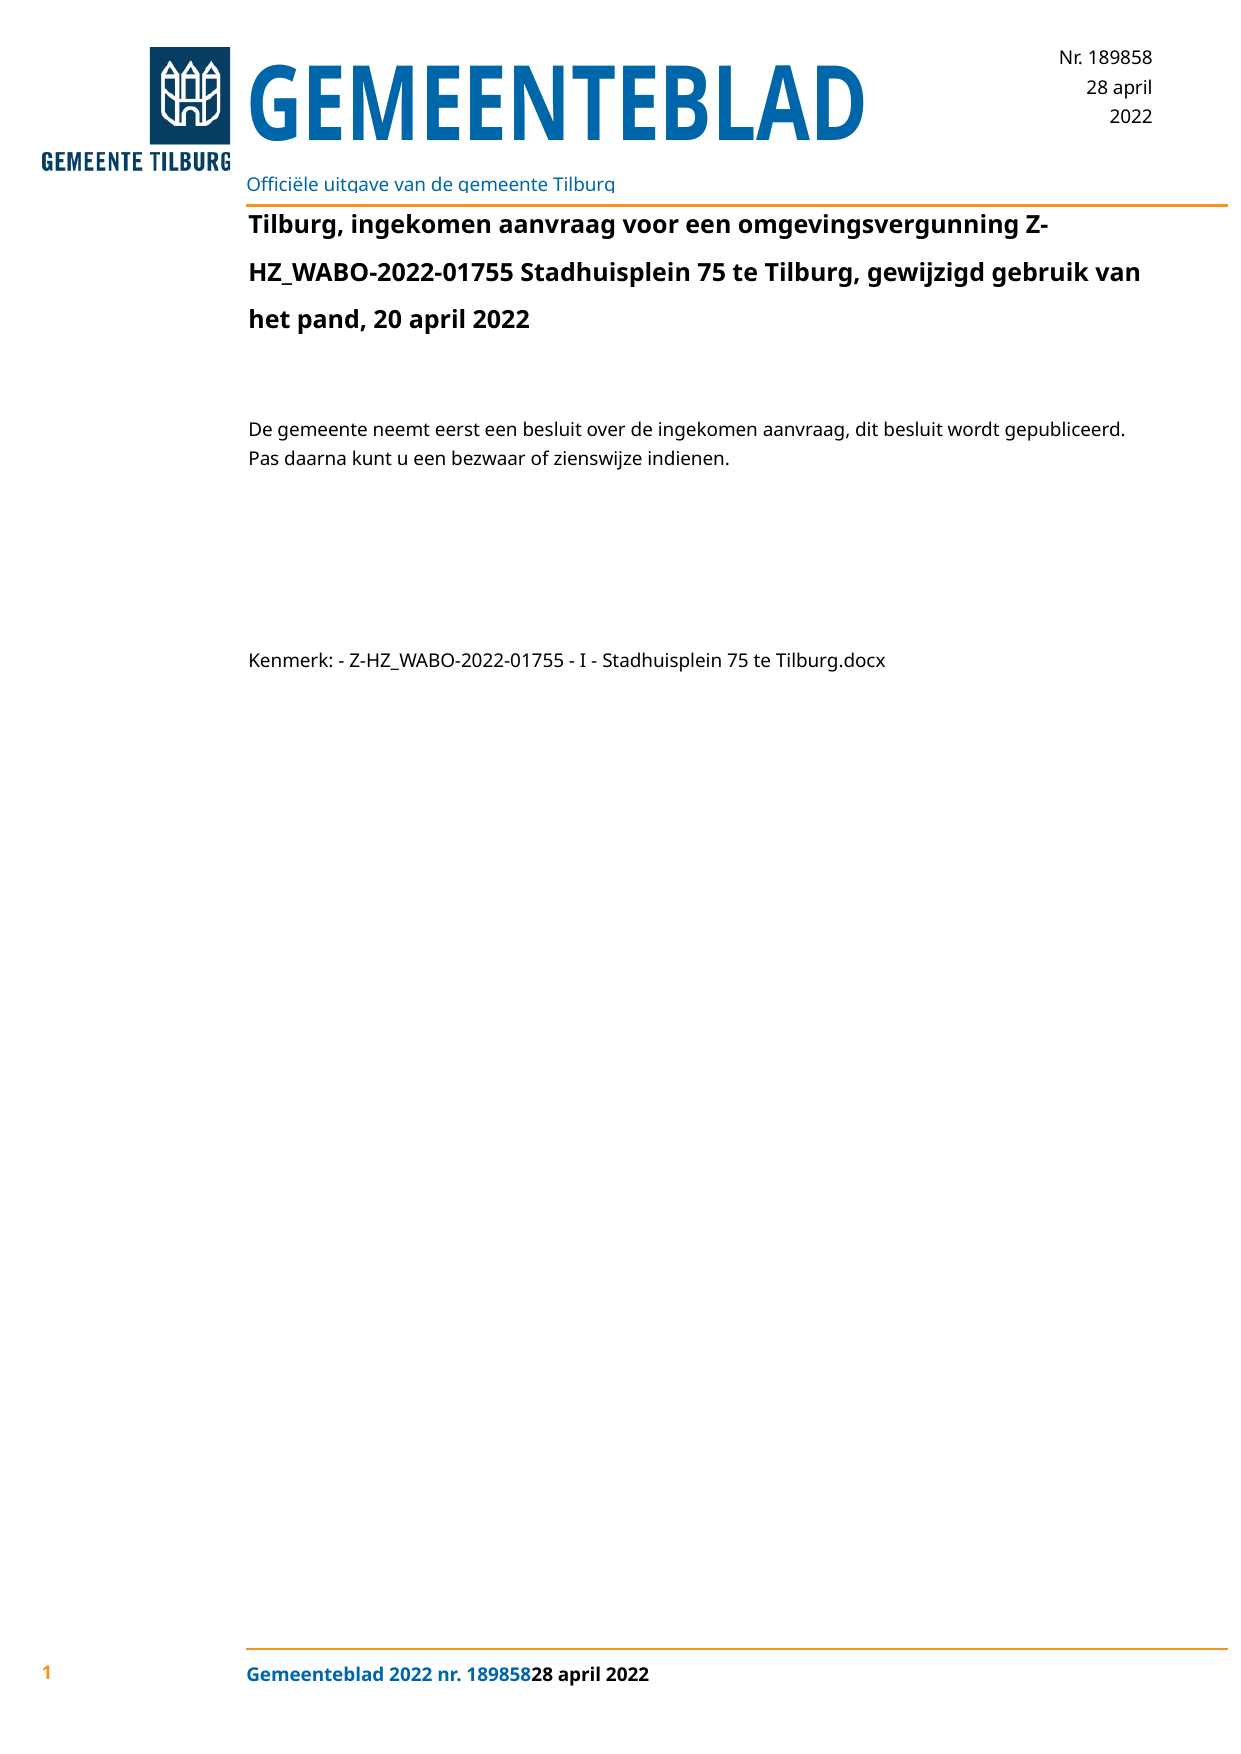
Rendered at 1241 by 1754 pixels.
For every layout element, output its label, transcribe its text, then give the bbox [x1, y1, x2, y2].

text De gemeente neemt eerst een besluit over de ingekomen aanvraag, dit besluit wordt gepubliceerd. Pas daarna kunt u een bezwaar of zienswijze indienen. [248, 416, 1152, 471]
picture [41, 47, 231, 172]
text Kenmerk: - Z-HZ_WABO-2022-01755 - I - Stadhuisplein 75 te Tilburg.docx [248, 647, 1152, 673]
text Tilburg, ingekomen aanvraag voor een omgevingsvergunning Z-HZ_WABO-2022-01755 Stadhuisplein 75 te Tilburg, gewijzigd gebruik van het pand, 20 april 2022 [248, 207, 1152, 336]
